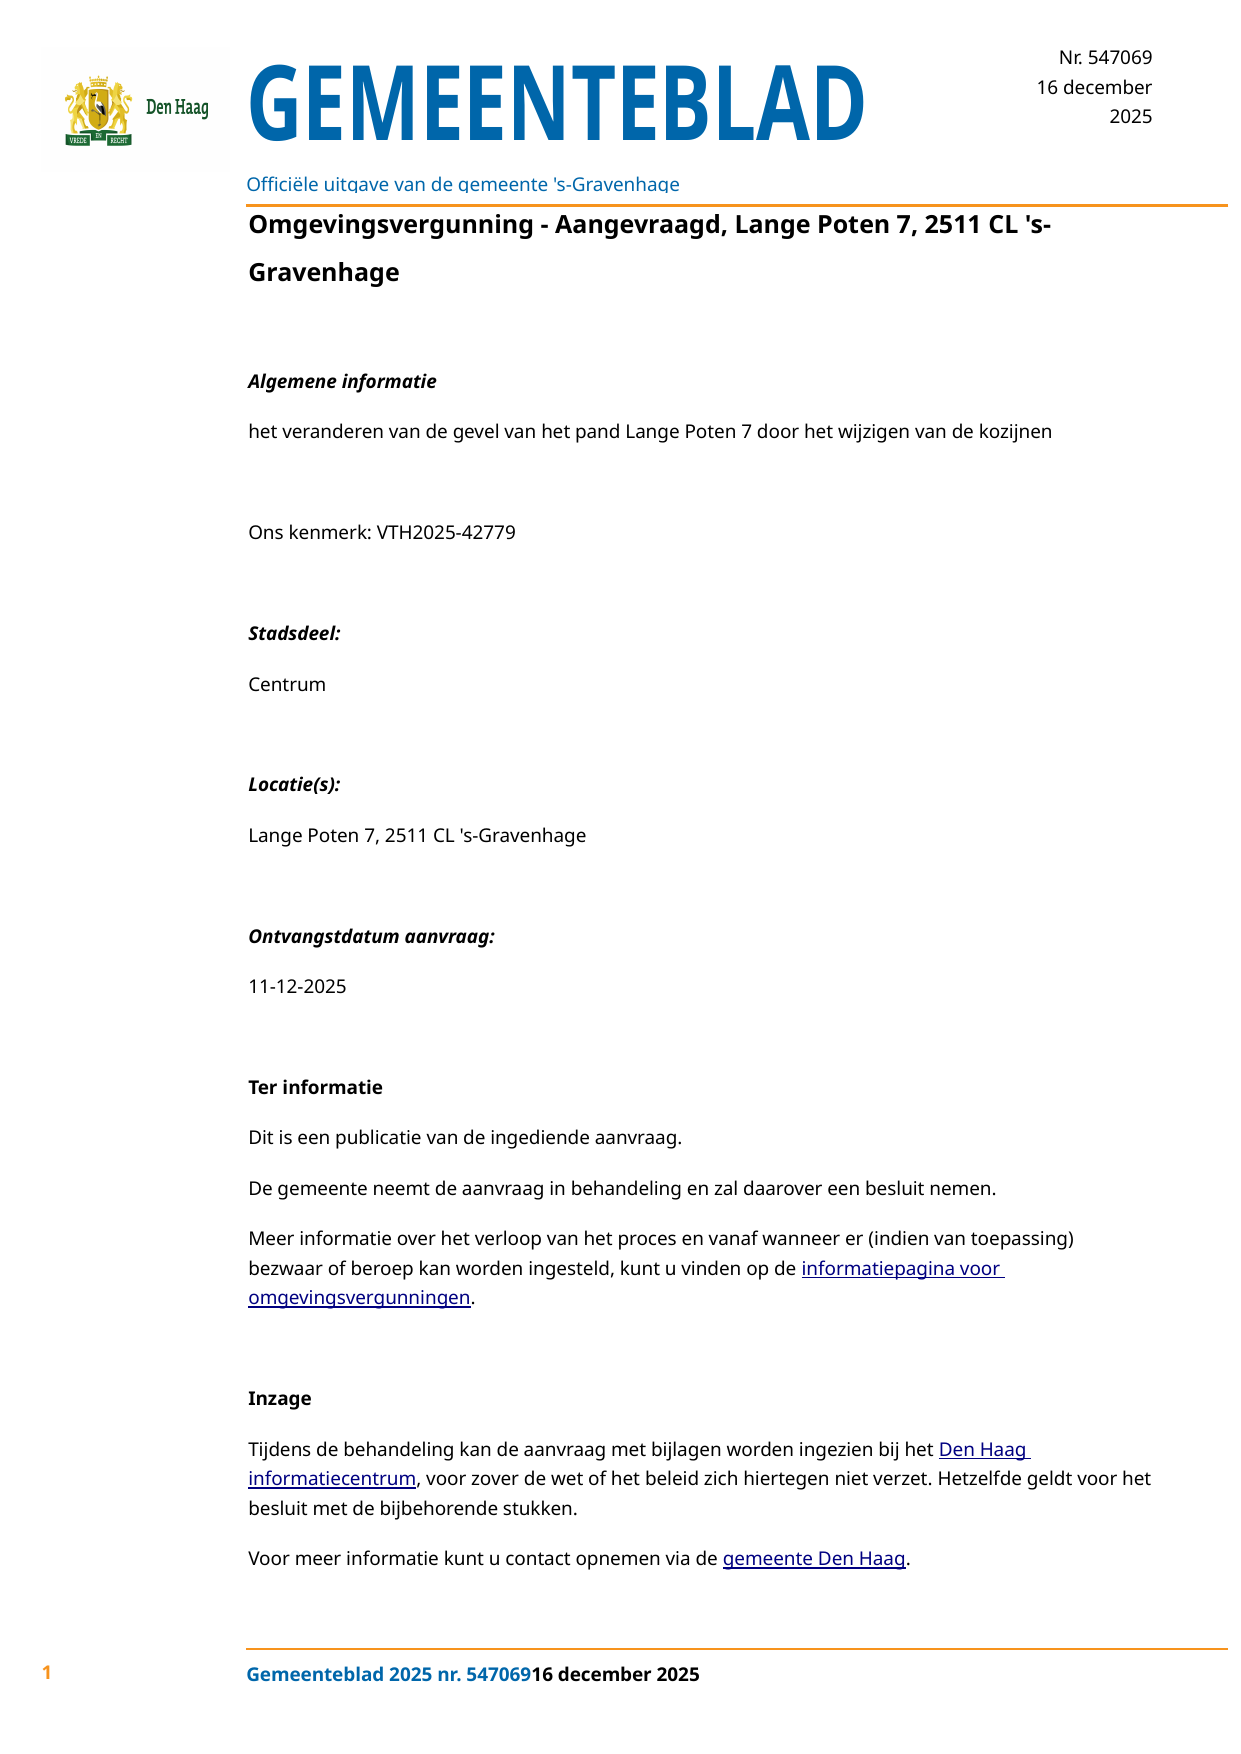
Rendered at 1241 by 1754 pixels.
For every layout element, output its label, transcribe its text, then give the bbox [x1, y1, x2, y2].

text 11-12-2025 [248, 973, 1152, 999]
text Inzage [248, 1385, 1152, 1411]
text Tijdens de behandeling kan de aanvraag met bijlagen worden ingezien bij het Den Haag informatiecentrum, voor zover de wet of het beleid zich hiertegen niet verzet. Hetzelfde geldt voor het besluit met de bijbehorende stukken. [248, 1436, 1152, 1521]
text Ontvangstdatum aanvraag: [248, 923, 1152, 949]
text Ter informatie [248, 1074, 1152, 1100]
text Ons kenmerk: VTH2025-42779 [248, 519, 1152, 545]
text Stadsdeel: [248, 620, 1152, 646]
text Lange Poten 7, 2511 CL 's-Gravenhage [248, 822, 1152, 848]
text Centrum [248, 671, 1152, 697]
text het veranderen van de gevel van het pand Lange Poten 7 door het wijzigen van de kozijnen [248, 419, 1152, 444]
text Dit is een publicatie van de ingediende aanvraag. [248, 1124, 1152, 1150]
text Omgevingsvergunning - Aangevraagd, Lange Poten 7, 2511 CL 's-Gravenhage [248, 207, 1152, 288]
text De gemeente neemt de aanvraag in behandeling en zal daarover een besluit nemen. [248, 1175, 1152, 1201]
text Voor meer informatie kunt u contact opnemen via de gemeente Den Haag. [248, 1545, 1152, 1571]
text Meer informatie over het verloop van het proces en vanaf wanneer er (indien van toepassing) bezwaar of beroep kan worden ingesteld, kunt u vinden op de informatiepagina voor omgevingsvergunningen. [248, 1225, 1152, 1310]
text Algemene informatie [248, 368, 1152, 394]
text Locatie(s): [248, 772, 1152, 797]
picture [41, 47, 231, 172]
